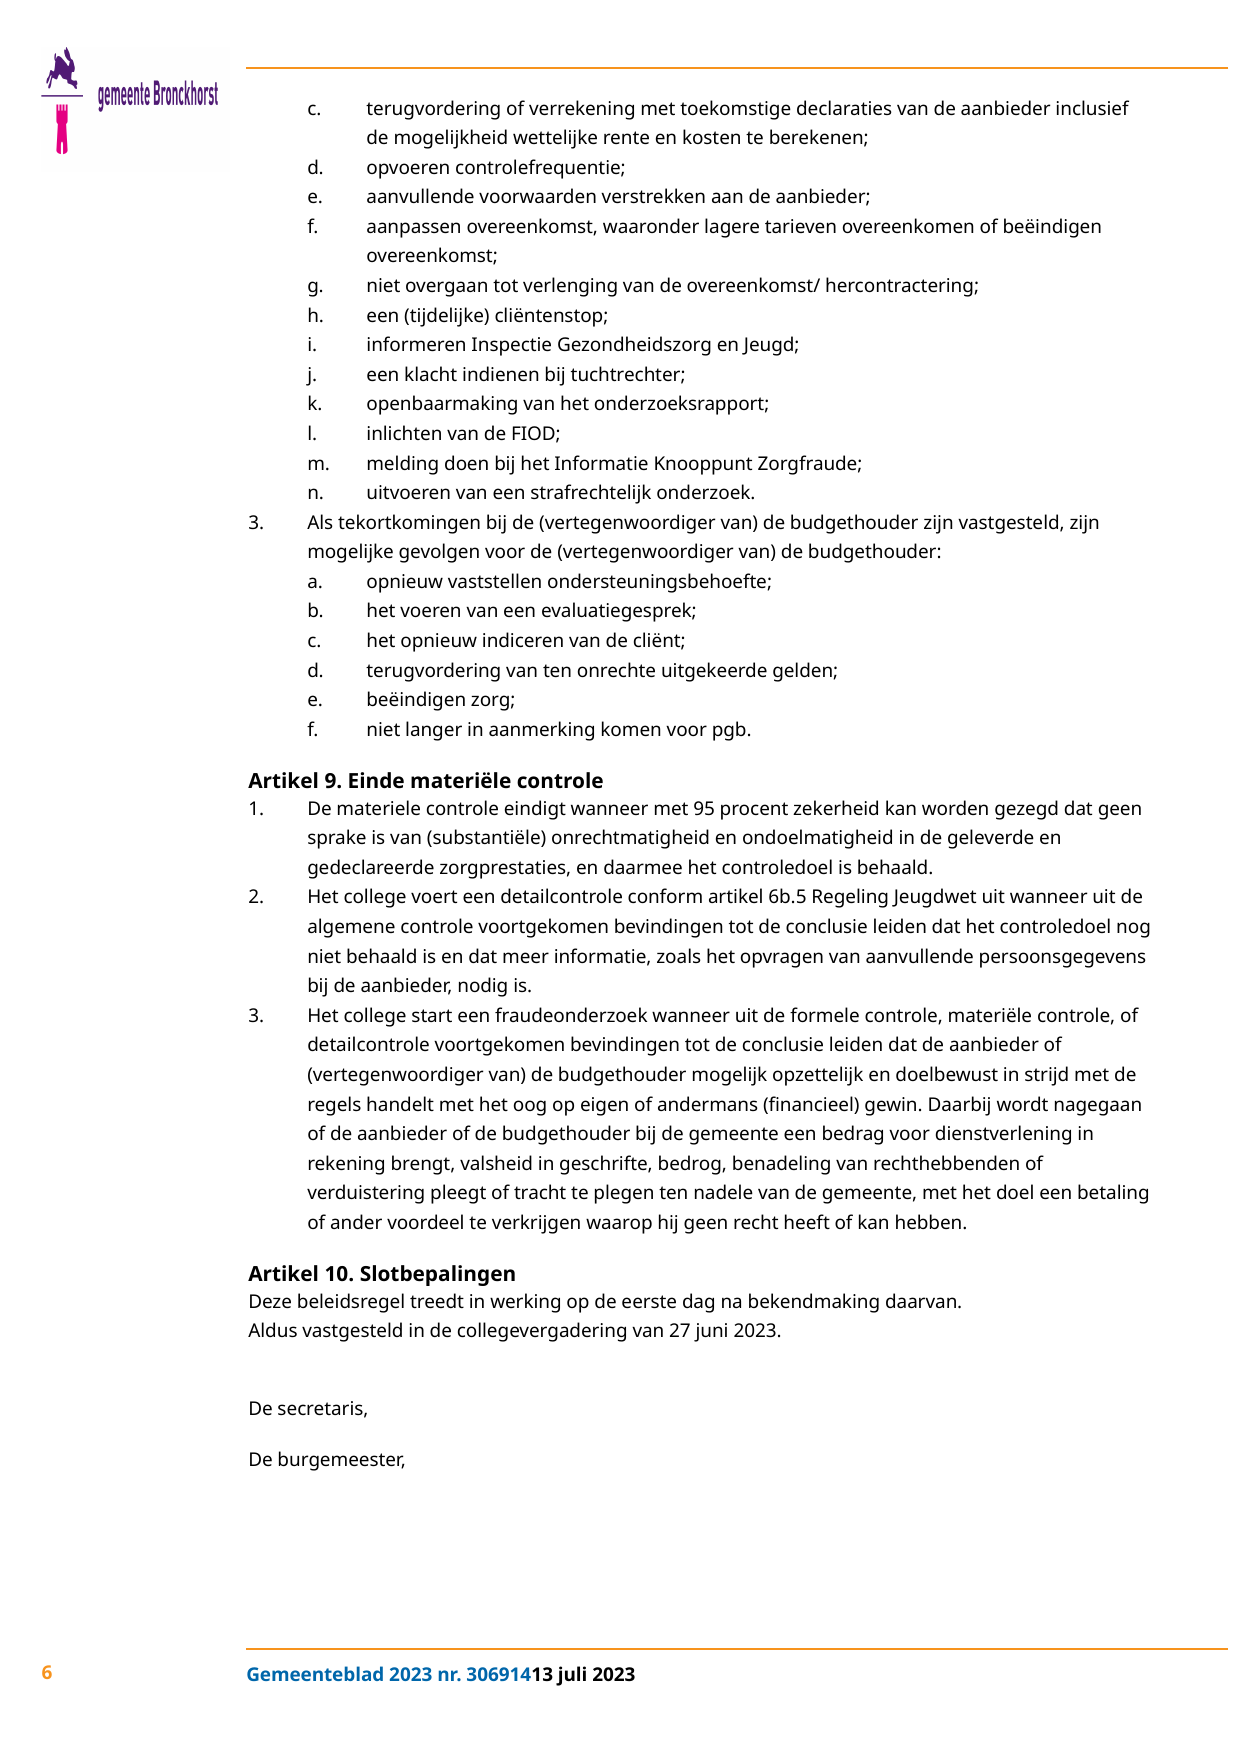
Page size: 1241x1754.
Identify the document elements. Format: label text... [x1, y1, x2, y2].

list terugvordering van ten onrechte uitgekeerde gelden; [307, 657, 1152, 683]
text De burgemeester, [248, 1446, 1152, 1472]
list niet langer in aanmerking komen voor pgb. [307, 716, 1152, 742]
list Het college voert een detailcontrole conform artikel 6b.5 Regeling Jeugdwet uit wanneer uit de algemene controle voortgekomen bevindingen tot de conclusie leiden dat het controledoel nog niet behaald is en dat meer informatie, zoals het opvragen van aanvullende persoonsgegevens bij de aanbieder, nodig is. [248, 884, 1152, 998]
list het voeren van een evaluatiegesprek; [307, 598, 1152, 623]
list niet overgaan tot verlenging van de overeenkomst/ hercontractering; [307, 272, 1152, 298]
text Deze beleidsregel treedt in werking op de eerste dag na bekendmaking daarvan. [248, 1288, 1152, 1314]
list terugvordering of verrekening met toekomstige declaraties van de aanbieder inclusief de mogelijkheid wettelijke rente en kosten te berekenen; [307, 95, 1152, 150]
text De secretaris, [248, 1395, 1152, 1420]
list Het college start een fraudeonderzoek wanneer uit de formele controle, materiële controle, of detailcontrole voortgekomen bevindingen tot de conclusie leiden dat de aanbieder of (vertegenwoordiger van) de budgethouder mogelijk opzettelijk en doelbewust in strijd met de regels handelt met het oog op eigen of andermans (financieel) gewin. Daarbij wordt nagegaan of de aanbieder of de budgethouder bij de gemeente een bedrag voor dienstverlening in rekening brengt, valsheid in geschrifte, bedrog, benadeling van rechthebbenden of verduistering pleegt of tracht te plegen ten nadele van de gemeente, met het doel een betaling of ander voordeel te verkrijgen waarop hij geen recht heeft of kan hebben. [248, 1002, 1152, 1235]
picture [41, 47, 231, 172]
list opnieuw vaststellen ondersteuningsbehoefte; [307, 568, 1152, 594]
text Aldus vastgesteld in de collegevergadering van 27 juni 2023. [248, 1317, 1152, 1343]
text Artikel 10. Slotbepalingen [248, 1259, 1152, 1288]
list een (tijdelijke) cliëntenstop; [307, 302, 1152, 328]
list opvoeren controlefrequentie; [307, 154, 1152, 180]
list uitvoeren van een strafrechtelijk onderzoek. [307, 479, 1152, 505]
list informeren Inspectie Gezondheidszorg en Jeugd; [307, 331, 1152, 357]
list De materiele controle eindigt wanneer met 95 procent zekerheid kan worden gezegd dat geen sprake is van (substantiële) onrechtmatigheid en ondoelmatigheid in de geleverde en gedeclareerde zorgprestaties, en daarmee het controledoel is behaald. [248, 795, 1152, 880]
list het opnieuw indiceren van de cliënt; [307, 627, 1152, 653]
list inlichten van de FIOD; [307, 420, 1152, 446]
list een klacht indienen bij tuchtrechter; [307, 361, 1152, 387]
list melding doen bij het Informatie Knooppunt Zorgfraude; [307, 450, 1152, 476]
list beëindigen zorg; [307, 686, 1152, 712]
list Als tekortkomingen bij de (vertegenwoordiger van) de budgethouder zijn vastgesteld, zijn mogelijke gevolgen voor de (vertegenwoordiger van) de budgethouder: [248, 509, 1152, 564]
text Artikel 9. Einde materiële controle [248, 766, 1152, 795]
list aanvullende voorwaarden verstrekken aan de aanbieder; [307, 183, 1152, 209]
list openbaarmaking van het onderzoeksrapport; [307, 391, 1152, 416]
list aanpassen overeenkomst, waaronder lagere tarieven overeenkomen of beëindigen overeenkomst; [307, 213, 1152, 268]
